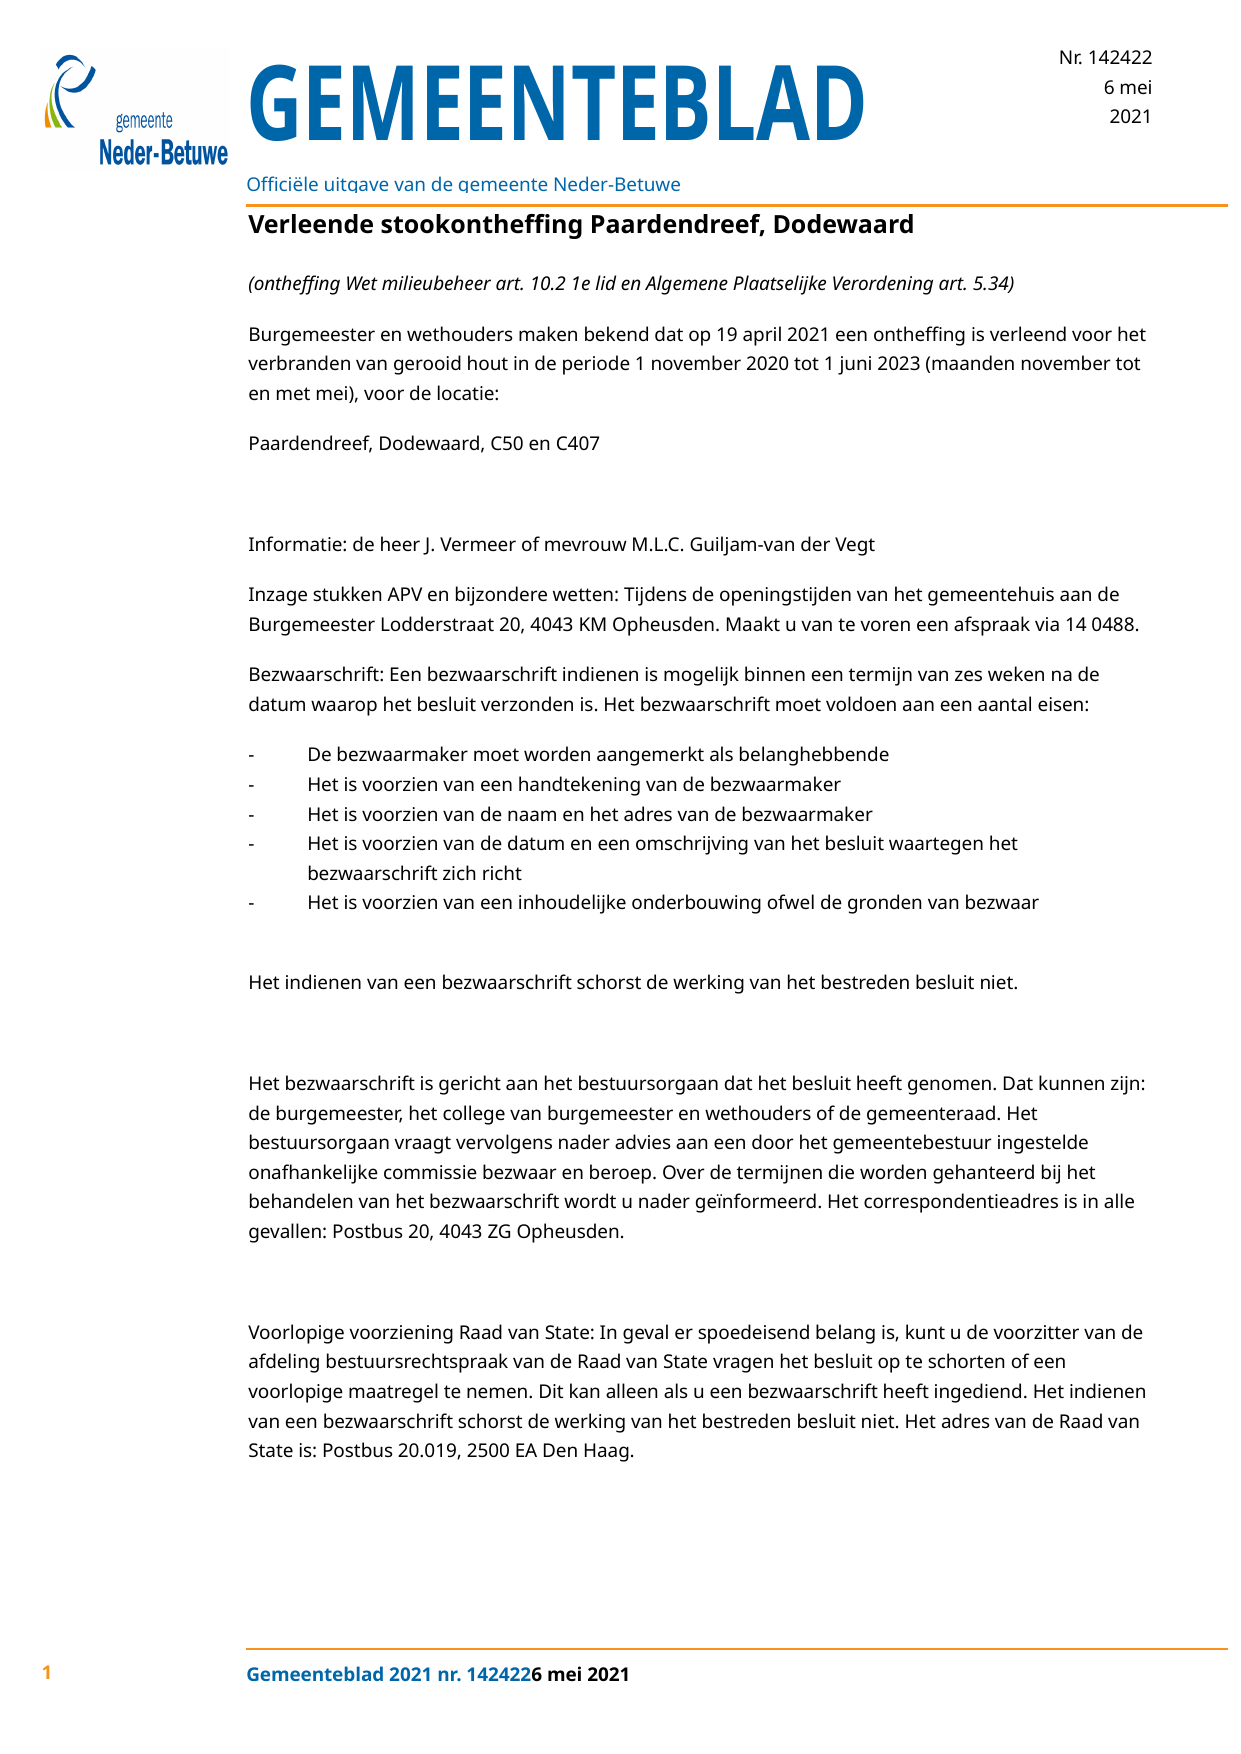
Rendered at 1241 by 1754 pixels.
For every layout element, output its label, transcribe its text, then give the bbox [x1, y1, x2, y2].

text Informatie: de heer J. Vermeer of mevrouw M.L.C. Guiljam-van der Vegt [248, 531, 1152, 557]
text Het bezwaarschrift is gericht aan het bestuursorgaan dat het besluit heeft genomen. Dat kunnen zijn: de burgemeester, het college van burgemeester en wethouders of de gemeenteraad. Het bestuursorgaan vraagt vervolgens nader advies aan een door het gemeentebestuur ingestelde onafhankelijke commissie bezwaar en beroep. Over de termijnen die worden gehanteerd bij het behandelen van het bezwaarschrift wordt u nader geïnformeerd. Het correspondentieadres is in alle gevallen: Postbus 20, 4043 ZG Opheusden. [248, 1070, 1152, 1244]
text Burgemeester en wethouders maken bekend dat op 19 april 2021 een ontheffing is verleend voor het verbranden van gerooid hout in de periode 1 november 2020 tot 1 juni 2023 (maanden november tot en met mei), voor de locatie: [248, 321, 1152, 406]
list Het is voorzien van een handtekening van de bezwaarmaker [248, 771, 1152, 797]
list Het is voorzien van de datum en een omschrijving van het besluit waartegen het bezwaarschrift zich richt [248, 830, 1152, 886]
list Het is voorzien van een inhoudelijke onderbouwing ofwel de gronden van bezwaar [248, 889, 1152, 915]
text Inzage stukken APV en bijzondere wetten: Tijdens de openingstijden van het gemeentehuis aan de Burgemeester Lodderstraat 20, 4043 KM Opheusden. Maakt u van te voren een afspraak via 14 0488. [248, 582, 1152, 637]
picture [41, 47, 231, 172]
list Het is voorzien van de naam en het adres van de bezwaarmaker [248, 801, 1152, 826]
text Bezwaarschrift: Een bezwaarschrift indienen is mogelijk binnen een termijn van zes weken na de datum waarop het besluit verzonden is. Het bezwaarschrift moet voldoen aan een aantal eisen: [248, 662, 1152, 717]
text Verleende stookontheffing Paardendreef, Dodewaard [248, 207, 1152, 241]
text Het indienen van een bezwaarschrift schorst de werking van het bestreden besluit niet. [248, 969, 1152, 995]
text (ontheffing Wet milieubeheer art. 10.2 1e lid en Algemene Plaatselijke Verordening art. 5.34) [248, 270, 1152, 296]
list De bezwaarmaker moet worden aangemerkt als belanghebbende [248, 742, 1152, 767]
text Paardendreef, Dodewaard, C50 en C407 [248, 430, 1152, 456]
text Voorlopige voorziening Raad van State: In geval er spoedeisend belang is, kunt u de voorzitter van de afdeling bestuursrechtspraak van de Raad van State vragen het besluit op te schorten of een voorlopige maatregel te nemen. Dit kan alleen als u een bezwaarschrift heeft ingediend. Het indienen van een bezwaarschrift schorst de werking van het bestreden besluit niet. Het adres van de Raad van State is: Postbus 20.019, 2500 EA Den Haag. [248, 1319, 1152, 1463]
